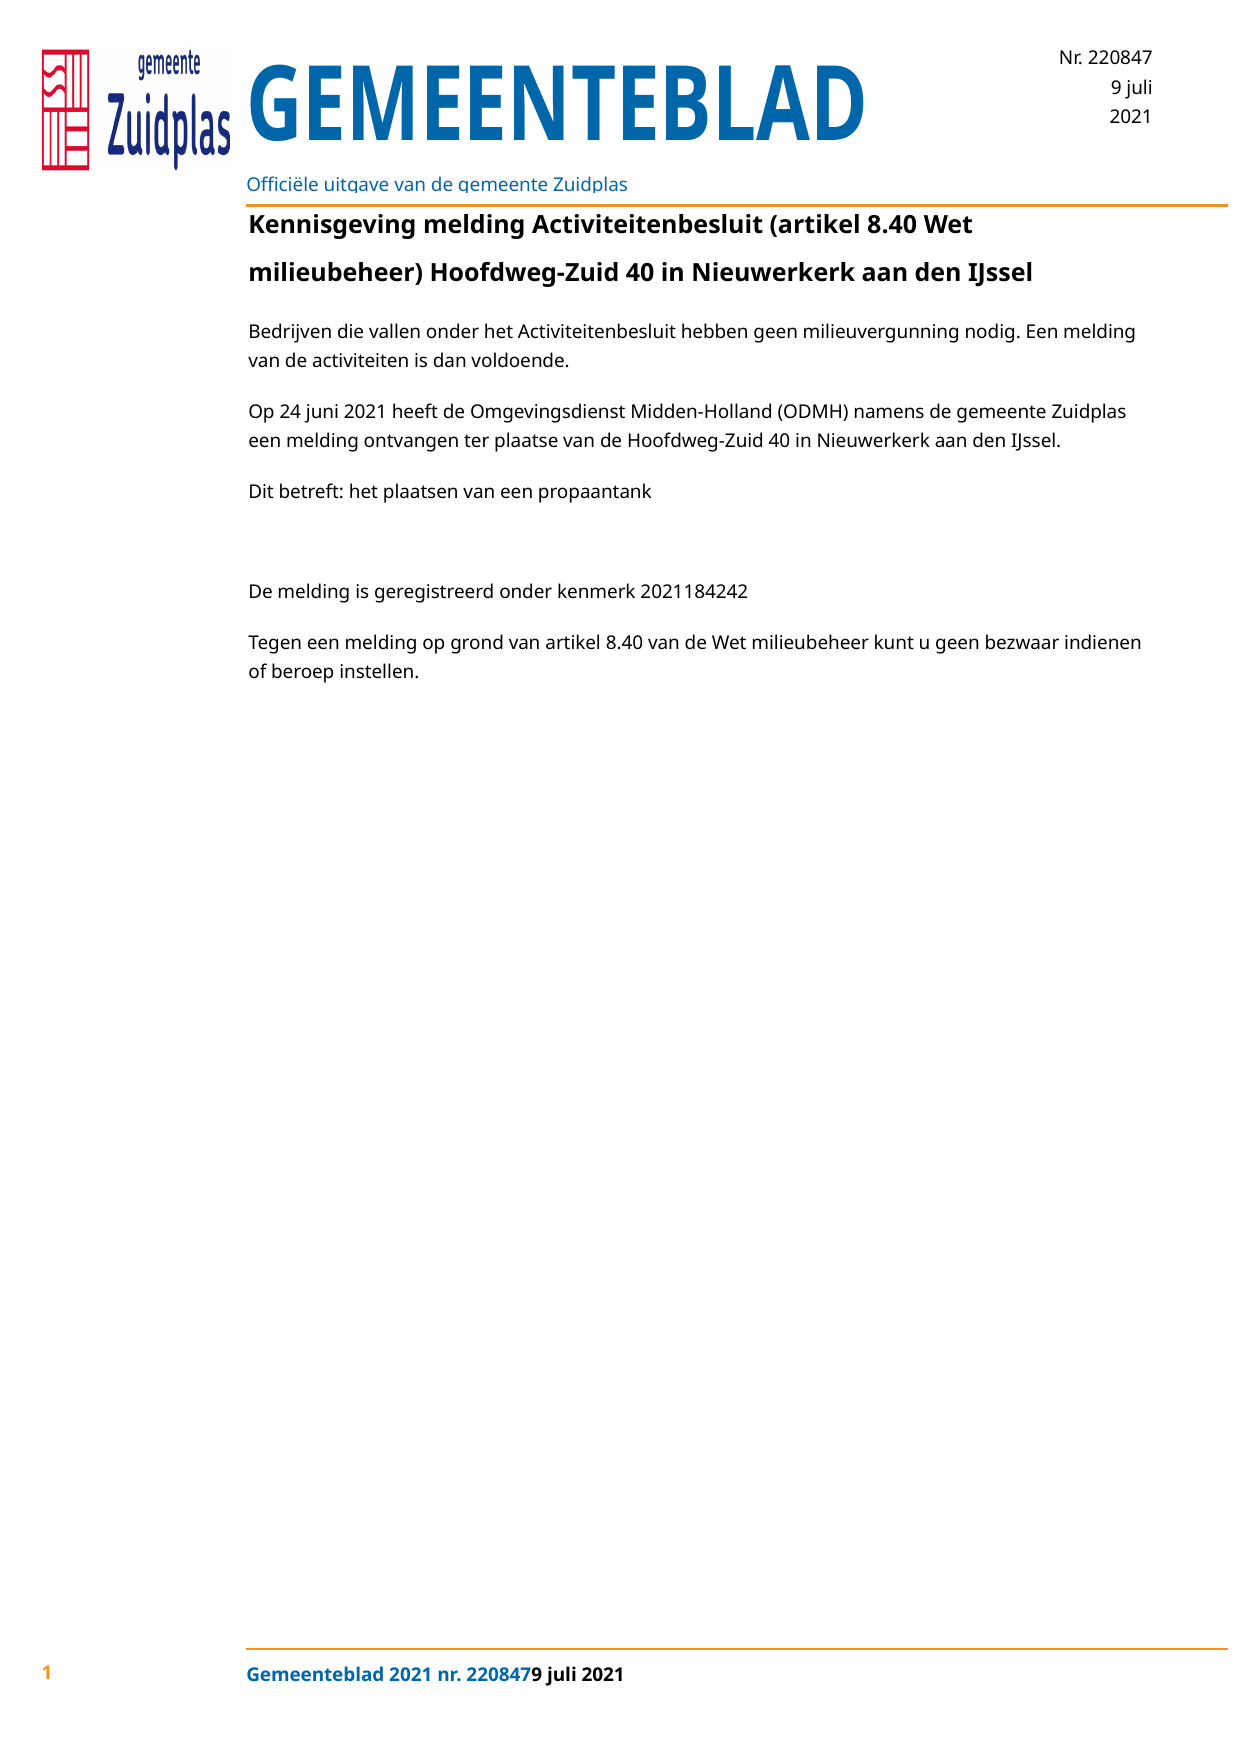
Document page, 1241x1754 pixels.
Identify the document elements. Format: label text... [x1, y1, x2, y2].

text Dit betreft: het plaatsen van een propaantank [248, 478, 1152, 504]
text Op 24 juni 2021 heeft de Omgevingsdienst Midden-Holland (ODMH) namens de gemeente Zuidplas een melding ontvangen ter plaatse van de Hoofdweg-Zuid 40 in Nieuwerkerk aan den IJssel. [248, 398, 1152, 453]
picture [41, 47, 231, 172]
text Tegen een melding op grond van artikel 8.40 van de Wet milieubeheer kunt u geen bezwaar indienen of beroep instellen. [248, 629, 1152, 684]
text De melding is geregistreerd onder kenmerk 2021184242 [248, 579, 1152, 604]
text Bedrijven die vallen onder het Activiteitenbesluit hebben geen milieuvergunning nodig. Een melding van de activiteiten is dan voldoende. [248, 318, 1152, 373]
text Kennisgeving melding Activiteitenbesluit (artikel 8.40 Wet milieubeheer) Hoofdweg-Zuid 40 in Nieuwerkerk aan den IJssel [248, 207, 1152, 288]
